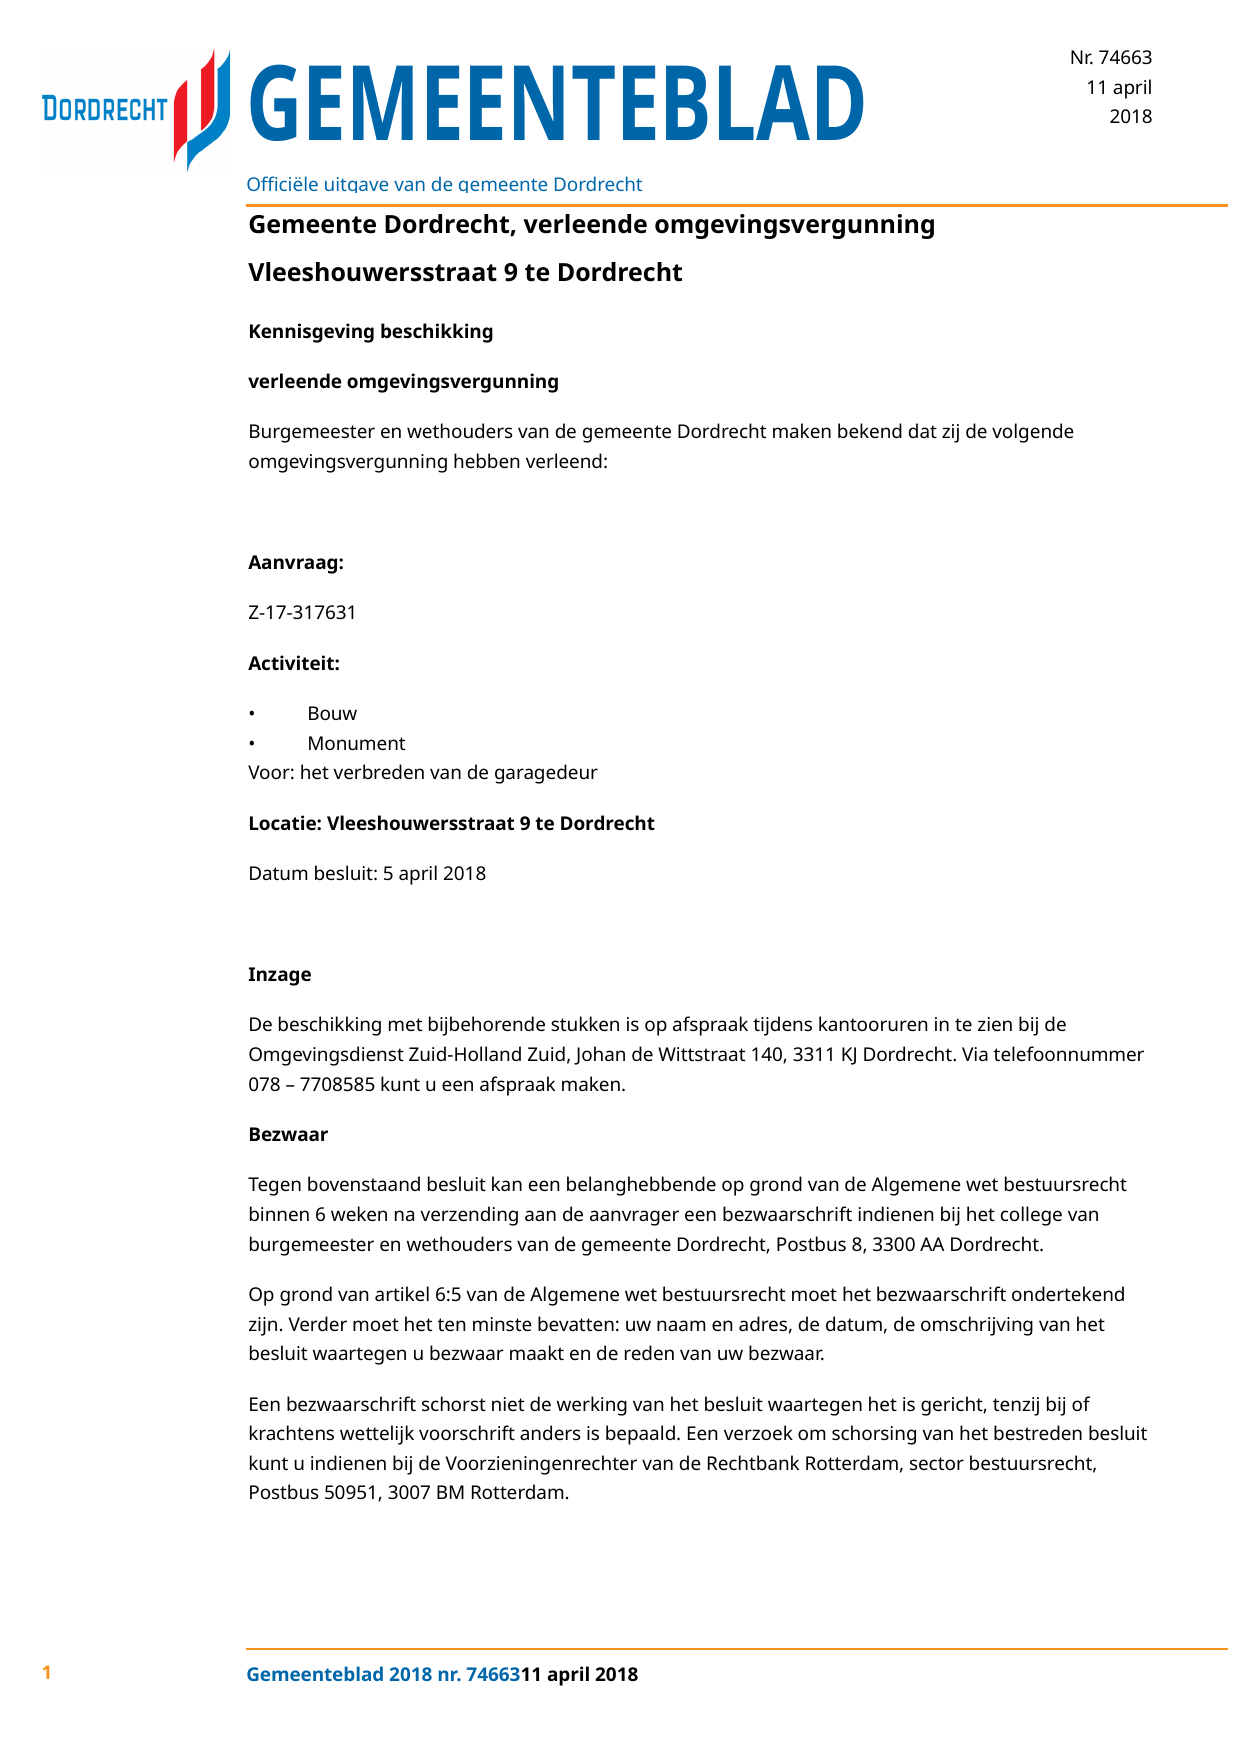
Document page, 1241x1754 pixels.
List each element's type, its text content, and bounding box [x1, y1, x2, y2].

picture [41, 47, 231, 172]
text Voor: het verbreden van de garagedeur [248, 759, 1152, 785]
text Activiteit: [248, 650, 1152, 676]
text Z-17-317631 [248, 599, 1152, 625]
text Locatie: Vleeshouwersstraat 9 te Dordrecht [248, 810, 1152, 836]
text Gemeente Dordrecht, verleende omgevingsvergunning Vleeshouwersstraat 9 te Dordrecht [248, 207, 1152, 288]
text verleende omgevingsvergunning [248, 368, 1152, 394]
text Inzage [248, 961, 1152, 987]
text Tegen bovenstaand besluit kan een belanghebbende op grond van de Algemene wet bestuursrecht binnen 6 weken na verzending aan de aanvrager een bezwaarschrift indienen bij het college van burgemeester en wethouders van de gemeente Dordrecht, Postbus 8, 3300 AA Dordrecht. [248, 1172, 1152, 1257]
text Aanvraag: [248, 549, 1152, 575]
text Op grond van artikel 6:5 van de Algemene wet bestuursrecht moet het bezwaarschrift ondertekend zijn. Verder moet het ten minste bevatten: uw naam en adres, de datum, de omschrijving van het besluit waartegen u bezwaar maakt en de reden van uw bezwaar. [248, 1281, 1152, 1366]
text De beschikking met bijbehorende stukken is op afspraak tijdens kantooruren in te zien bij de Omgevingsdienst Zuid-Holland Zuid, Johan de Wittstraat 140, 3311 KJ Dordrecht. Via telefoonnummer 078 – 7708585 kunt u een afspraak maken. [248, 1012, 1152, 1097]
text Een bezwaarschrift schorst niet de werking van het besluit waartegen het is gericht, tenzij bij of krachtens wettelijk voorschrift anders is bepaald. Een verzoek om schorsing van het bestreden besluit kunt u indienen bij de Voorzieningenrechter van de Rechtbank Rotterdam, sector bestuursrecht, Postbus 50951, 3007 BM Rotterdam. [248, 1391, 1152, 1505]
list Monument [248, 730, 1152, 756]
text Kennisgeving beschikking [248, 318, 1152, 344]
text Bezwaar [248, 1121, 1152, 1147]
text Datum besluit: 5 april 2018 [248, 860, 1152, 886]
text Burgemeester en wethouders van de gemeente Dordrecht maken bekend dat zij de volgende omgevingsvergunning hebben verleend: [248, 419, 1152, 474]
list Bouw [248, 700, 1152, 726]
